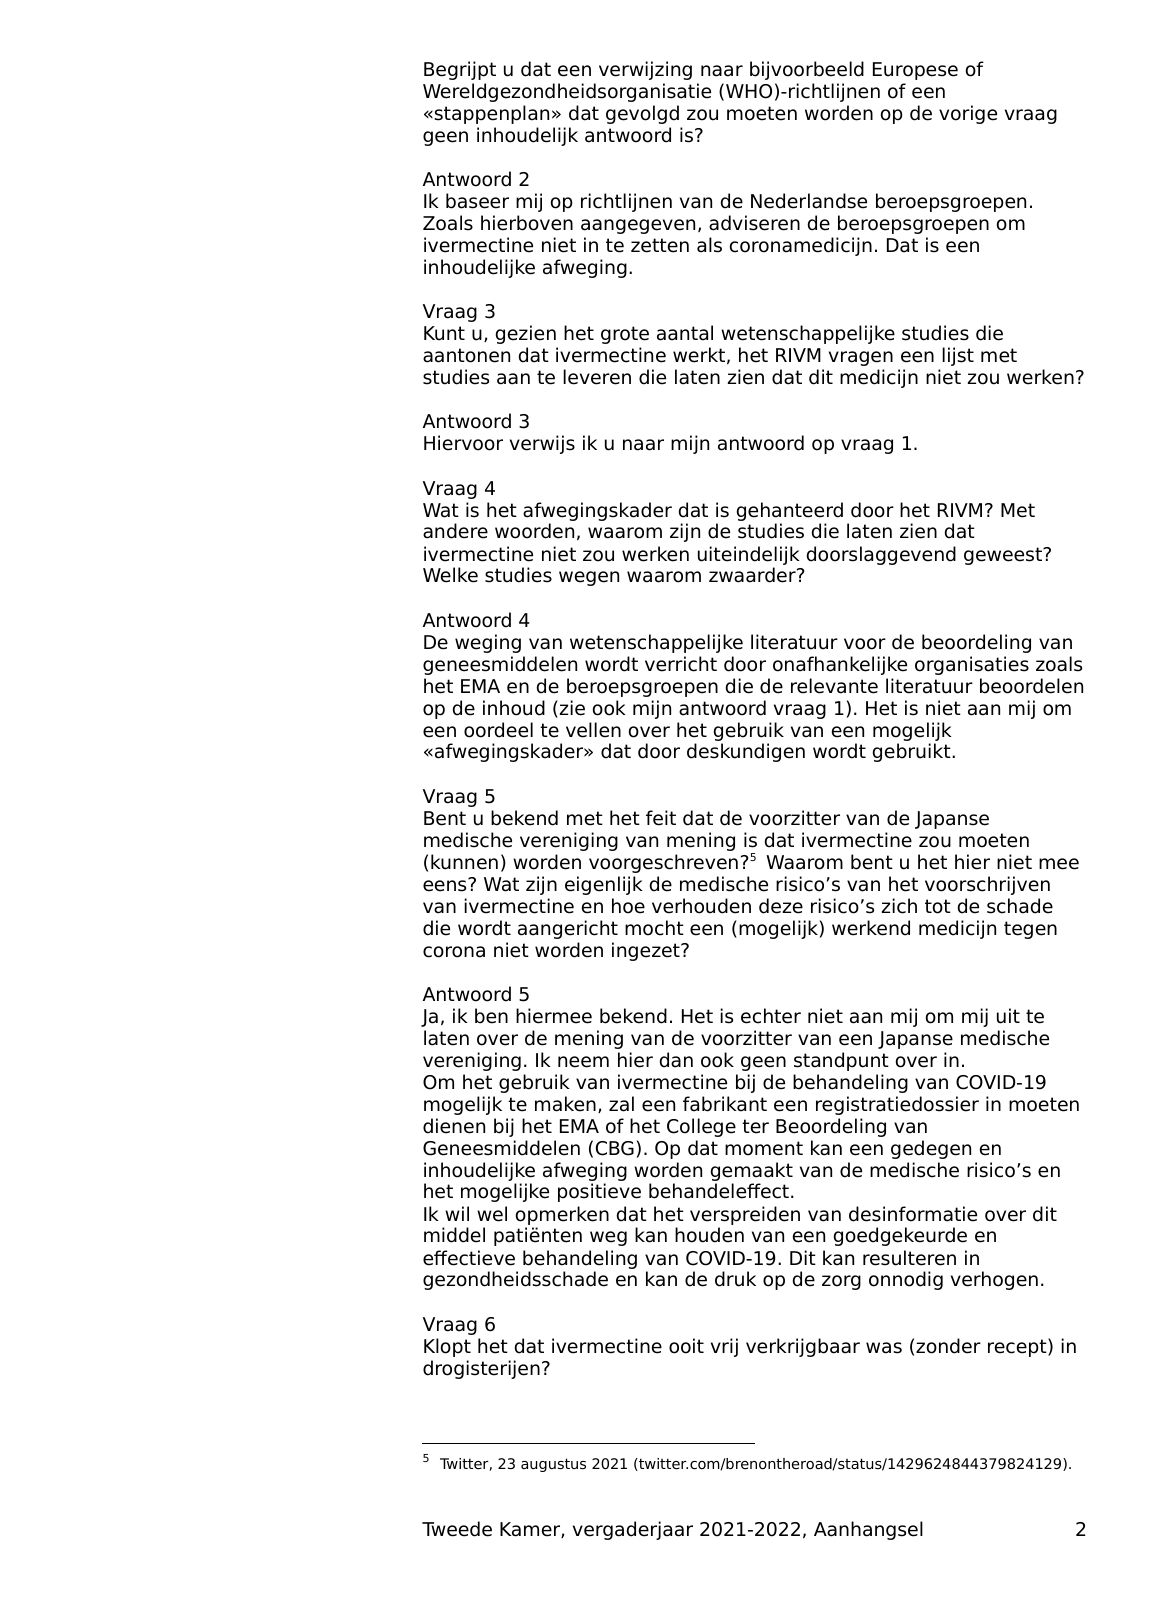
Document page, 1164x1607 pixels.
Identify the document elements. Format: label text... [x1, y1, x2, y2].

text Vraag 3 [422, 301, 1087, 323]
text De weging van wetenschappelijke literatuur voor de beoordeling van geneesmiddelen wordt verricht door onafhankelijke organisaties zoals het EMA en de beroepsgroepen die de relevante literatuur beoordelen op de inhoud (zie ook mijn antwoord vraag 1). Het is niet aan mij om een oordeel te vellen over het gebruik van een mogelijk «afwegingskader» dat door deskundigen wordt gebruikt. [422, 632, 1087, 763]
text Twitter, 23 augustus 2021 (twitter.com/brenontheroad/status/1429624844379824129). [422, 1452, 1087, 1474]
text Klopt het dat ivermectine ooit vrij verkrijgbaar was (zonder recept) in drogisterijen? [422, 1336, 1087, 1379]
text Bent u bekend met het feit dat de voorzitter van de Japanse medische vereniging van mening is dat ivermectine zou moeten (kunnen) worden voorgeschreven? Waarom bent u het hier niet mee eens? Wat zijn eigenlijk de medische risico’s van het voorschrijven van ivermectine en hoe verhouden deze risico’s zich tot de schade die wordt aangericht mocht een (mogelijk) werkend medicijn tegen corona niet worden ingezet? [422, 808, 1087, 961]
text Begrijpt u dat een verwijzing naar bijvoorbeeld Europese of Wereldgezondheidsorganisatie (WHO)-richtlijnen of een «stappenplan» dat gevolgd zou moeten worden op de vorige vraag geen inhoudelijk antwoord is? [422, 59, 1087, 147]
text Antwoord 5 [422, 984, 1087, 1006]
text Ik wil wel opmerken dat het verspreiden van desinformatie over dit middel patiënten weg kan houden van een goedgekeurde en effectieve behandeling van COVID-19. Dit kan resulteren in gezondheidsschade en kan de druk op de zorg onnodig verhogen. [422, 1203, 1087, 1291]
text Hiervoor verwijs ik u naar mijn antwoord op vraag 1. [422, 433, 1087, 455]
text Antwoord 3 [422, 411, 1087, 433]
text Om het gebruik van ivermectine bij de behandeling van COVID-19 mogelijk te maken, zal een fabrikant een registratiedossier in moeten dienen bij het EMA of het College ter Beoordeling van Geneesmiddelen (CBG). Op dat moment kan een gedegen en inhoudelijke afweging worden gemaakt van de medische risico’s en het mogelijke positieve behandeleffect. [422, 1072, 1087, 1203]
text Ik baseer mij op richtlijnen van de Nederlandse beroepsgroepen. Zoals hierboven aangegeven, adviseren de beroepsgroepen om ivermectine niet in te zetten als coronamedicijn. Dat is een inhoudelijke afweging. [422, 191, 1087, 279]
text Wat is het afwegingskader dat is gehanteerd door het RIVM? Met andere woorden, waarom zijn de studies die laten zien dat ivermectine niet zou werken uiteindelijk doorslaggevend geweest? Welke studies wegen waarom zwaarder? [422, 499, 1087, 587]
text Vraag 4 [422, 477, 1087, 499]
text Antwoord 2 [422, 169, 1087, 191]
text Antwoord 4 [422, 609, 1087, 632]
text Kunt u, gezien het grote aantal wetenschappelijke studies die aantonen dat ivermectine werkt, het RIVM vragen een lijst met studies aan te leveren die laten zien dat dit medicijn niet zou werken? [422, 323, 1087, 389]
text Ja, ik ben hiermee bekend. Het is echter niet aan mij om mij uit te laten over de mening van de voorzitter van een Japanse medische vereniging. Ik neem hier dan ook geen standpunt over in. [422, 1006, 1087, 1072]
text Vraag 6 [422, 1313, 1087, 1336]
text Vraag 5 [422, 786, 1087, 808]
